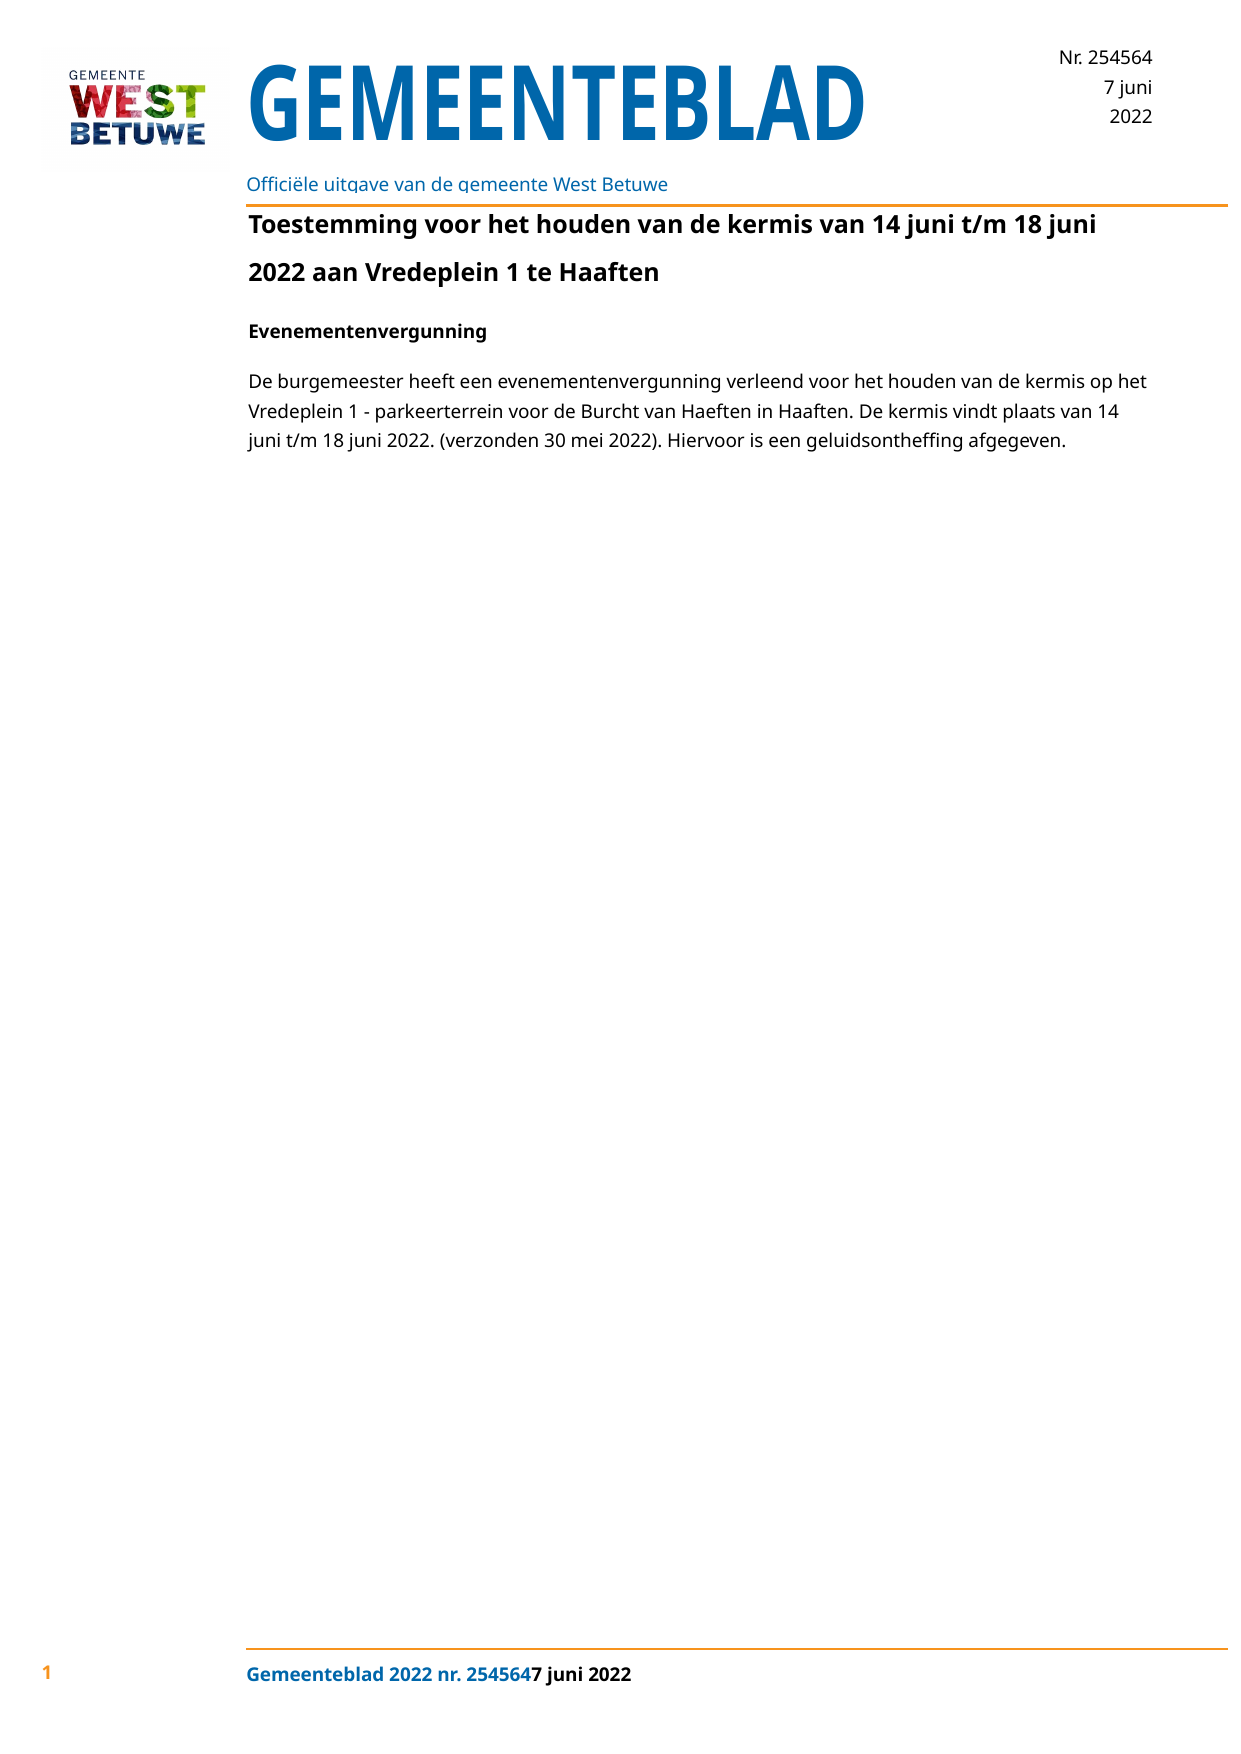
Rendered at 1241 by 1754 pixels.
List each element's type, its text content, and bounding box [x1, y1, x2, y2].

text Evenementenvergunning [248, 318, 1152, 344]
picture [41, 47, 231, 172]
text Toestemming voor het houden van de kermis van 14 juni t/m 18 juni 2022 aan Vredeplein 1 te Haaften [248, 207, 1152, 288]
text De burgemeester heeft een evenementenvergunning verleend voor het houden van de kermis op het Vredeplein 1 - parkeerterrein voor de Burcht van Haeften in Haaften. De kermis vindt plaats van 14 juni t/m 18 juni 2022. (verzonden 30 mei 2022). Hiervoor is een geluidsontheffing afgegeven. [248, 368, 1152, 453]
